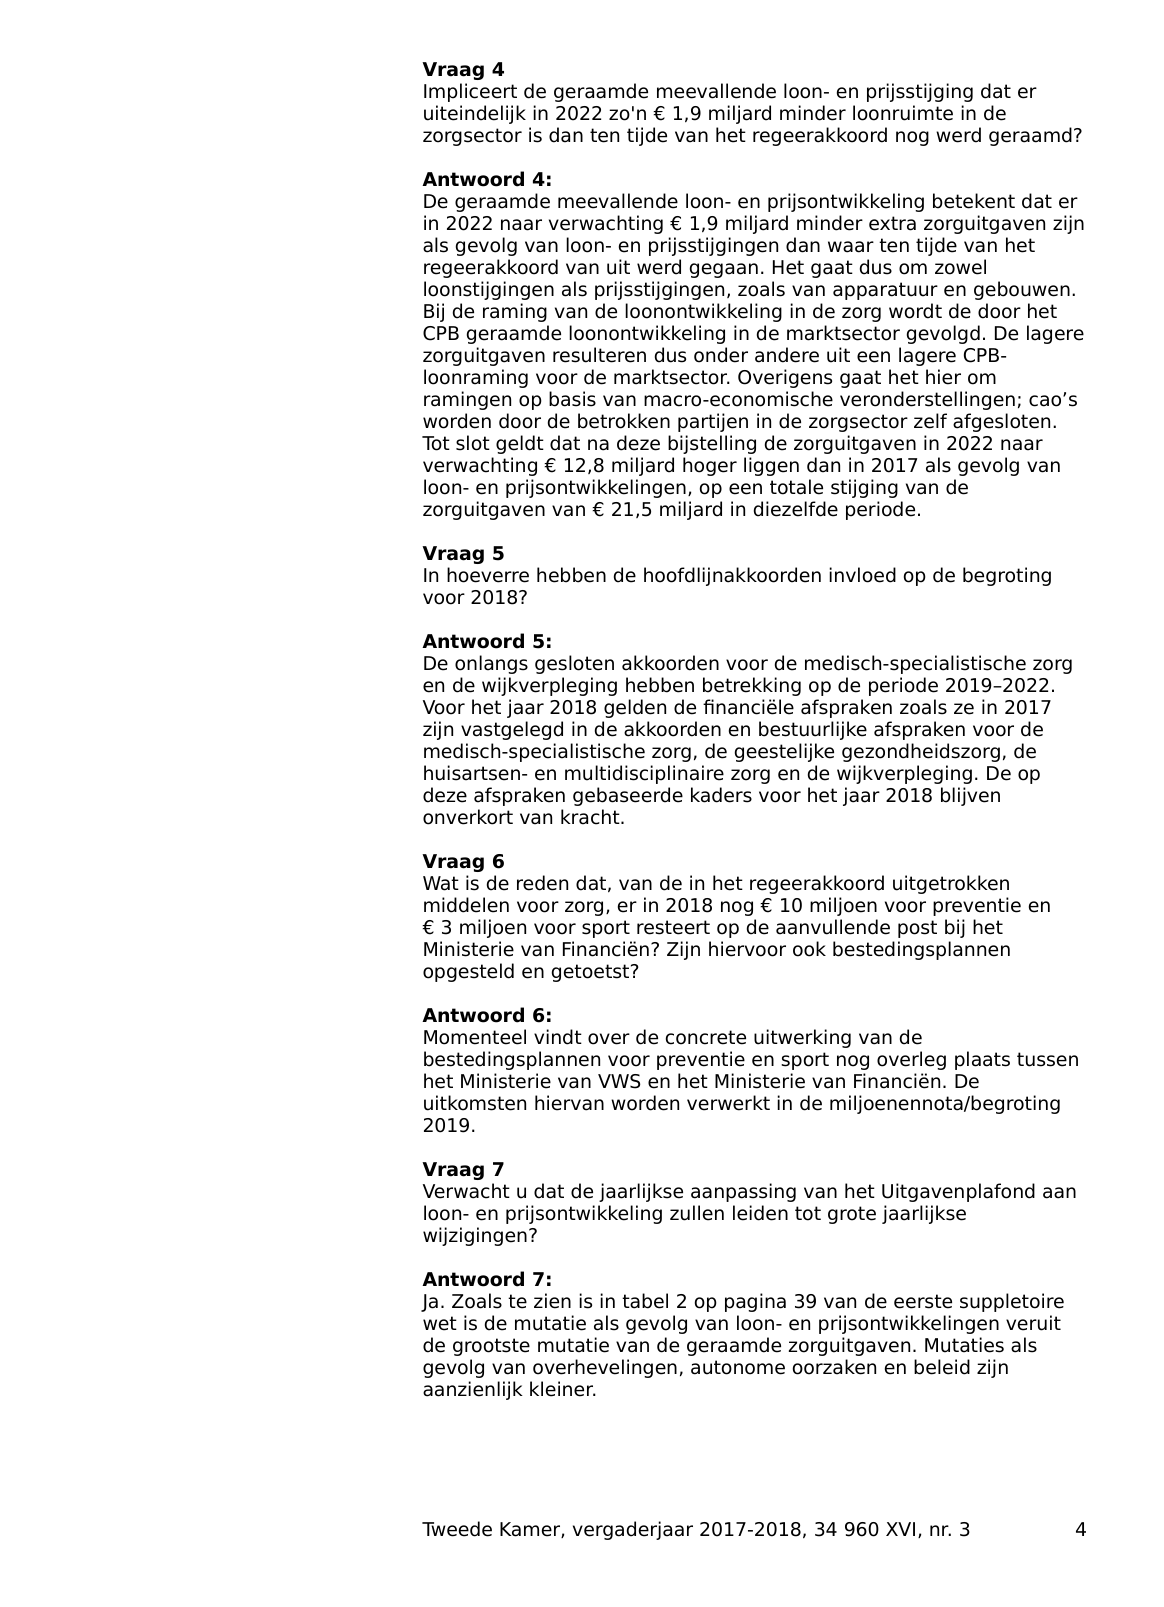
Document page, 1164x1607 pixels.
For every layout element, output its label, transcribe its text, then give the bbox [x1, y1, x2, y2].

text De onlangs gesloten akkoorden voor de medisch-specialistische zorg en de wijkverpleging hebben betrekking op de periode 2019–2022. Voor het jaar 2018 gelden de financiële afspraken zoals ze in 2017 zijn vastgelegd in de akkoorden en bestuurlijke afspraken voor de medisch-specialistische zorg, de geestelijke gezondheidszorg, de huisartsen- en multidisciplinaire zorg en de wijkverpleging. De op deze afspraken gebaseerde kaders voor het jaar 2018 blijven onverkort van kracht. [422, 653, 1087, 829]
text Momenteel vindt over de concrete uitwerking van de bestedingsplannen voor preventie en sport nog overleg plaats tussen het Ministerie van VWS en het Ministerie van Financiën. De uitkomsten hiervan worden verwerkt in de miljoenennota/begroting 2019. [422, 1027, 1087, 1137]
text Antwoord 5: [422, 631, 1087, 653]
text Vraag 5 [422, 543, 1087, 565]
text In hoeverre hebben de hoofdlijnakkoorden invloed op de begroting voor 2018? [422, 565, 1087, 609]
text Vraag 6 [422, 851, 1087, 873]
text Impliceert de geraamde meevallende loon- en prijsstijging dat er uiteindelijk in 2022 zo'n € 1,9 miljard minder loonruimte in de zorgsector is dan ten tijde van het regeerakkoord nog werd geraamd? [422, 81, 1087, 147]
text Verwacht u dat de jaarlijkse aanpassing van het Uitgavenplafond aan loon- en prijsontwikkeling zullen leiden tot grote jaarlijkse wijzigingen? [422, 1181, 1087, 1247]
text Antwoord 4: [422, 169, 1087, 191]
text Wat is de reden dat, van de in het regeerakkoord uitgetrokken middelen voor zorg, er in 2018 nog € 10 miljoen voor preventie en € 3 miljoen voor sport resteert op de aanvullende post bij het Ministerie van Financiën? Zijn hiervoor ook bestedingsplannen opgesteld en getoetst? [422, 873, 1087, 983]
text De geraamde meevallende loon- en prijsontwikkeling betekent dat er in 2022 naar verwachting € 1,9 miljard minder extra zorguitgaven zijn als gevolg van loon- en prijsstijgingen dan waar ten tijde van het regeerakkoord van uit werd gegaan. Het gaat dus om zowel loonstijgingen als prijsstijgingen, zoals van apparatuur en gebouwen. [422, 191, 1087, 301]
text Antwoord 7: [422, 1269, 1087, 1291]
text Tot slot geldt dat na deze bijstelling de zorguitgaven in 2022 naar verwachting € 12,8 miljard hoger liggen dan in 2017 als gevolg van loon- en prijsontwikkelingen, op een totale stijging van de zorguitgaven van € 21,5 miljard in diezelfde periode. [422, 433, 1087, 521]
text Vraag 7 [422, 1159, 1087, 1181]
text Bij de raming van de loonontwikkeling in de zorg wordt de door het CPB geraamde loonontwikkeling in de marktsector gevolgd. De lagere zorguitgaven resulteren dus onder andere uit een lagere CPB-loonraming voor de marktsector. Overigens gaat het hier om ramingen op basis van macro-economische veronderstellingen; cao’s worden door de betrokken partijen in de zorgsector zelf afgesloten. [422, 301, 1087, 433]
text Ja. Zoals te zien is in tabel 2 op pagina 39 van de eerste suppletoire wet is de mutatie als gevolg van loon- en prijsontwikkelingen veruit de grootste mutatie van de geraamde zorguitgaven. Mutaties als gevolg van overhevelingen, autonome oorzaken en beleid zijn aanzienlijk kleiner. [422, 1291, 1087, 1401]
text Vraag 4 [422, 59, 1087, 81]
text Antwoord 6: [422, 1005, 1087, 1027]
